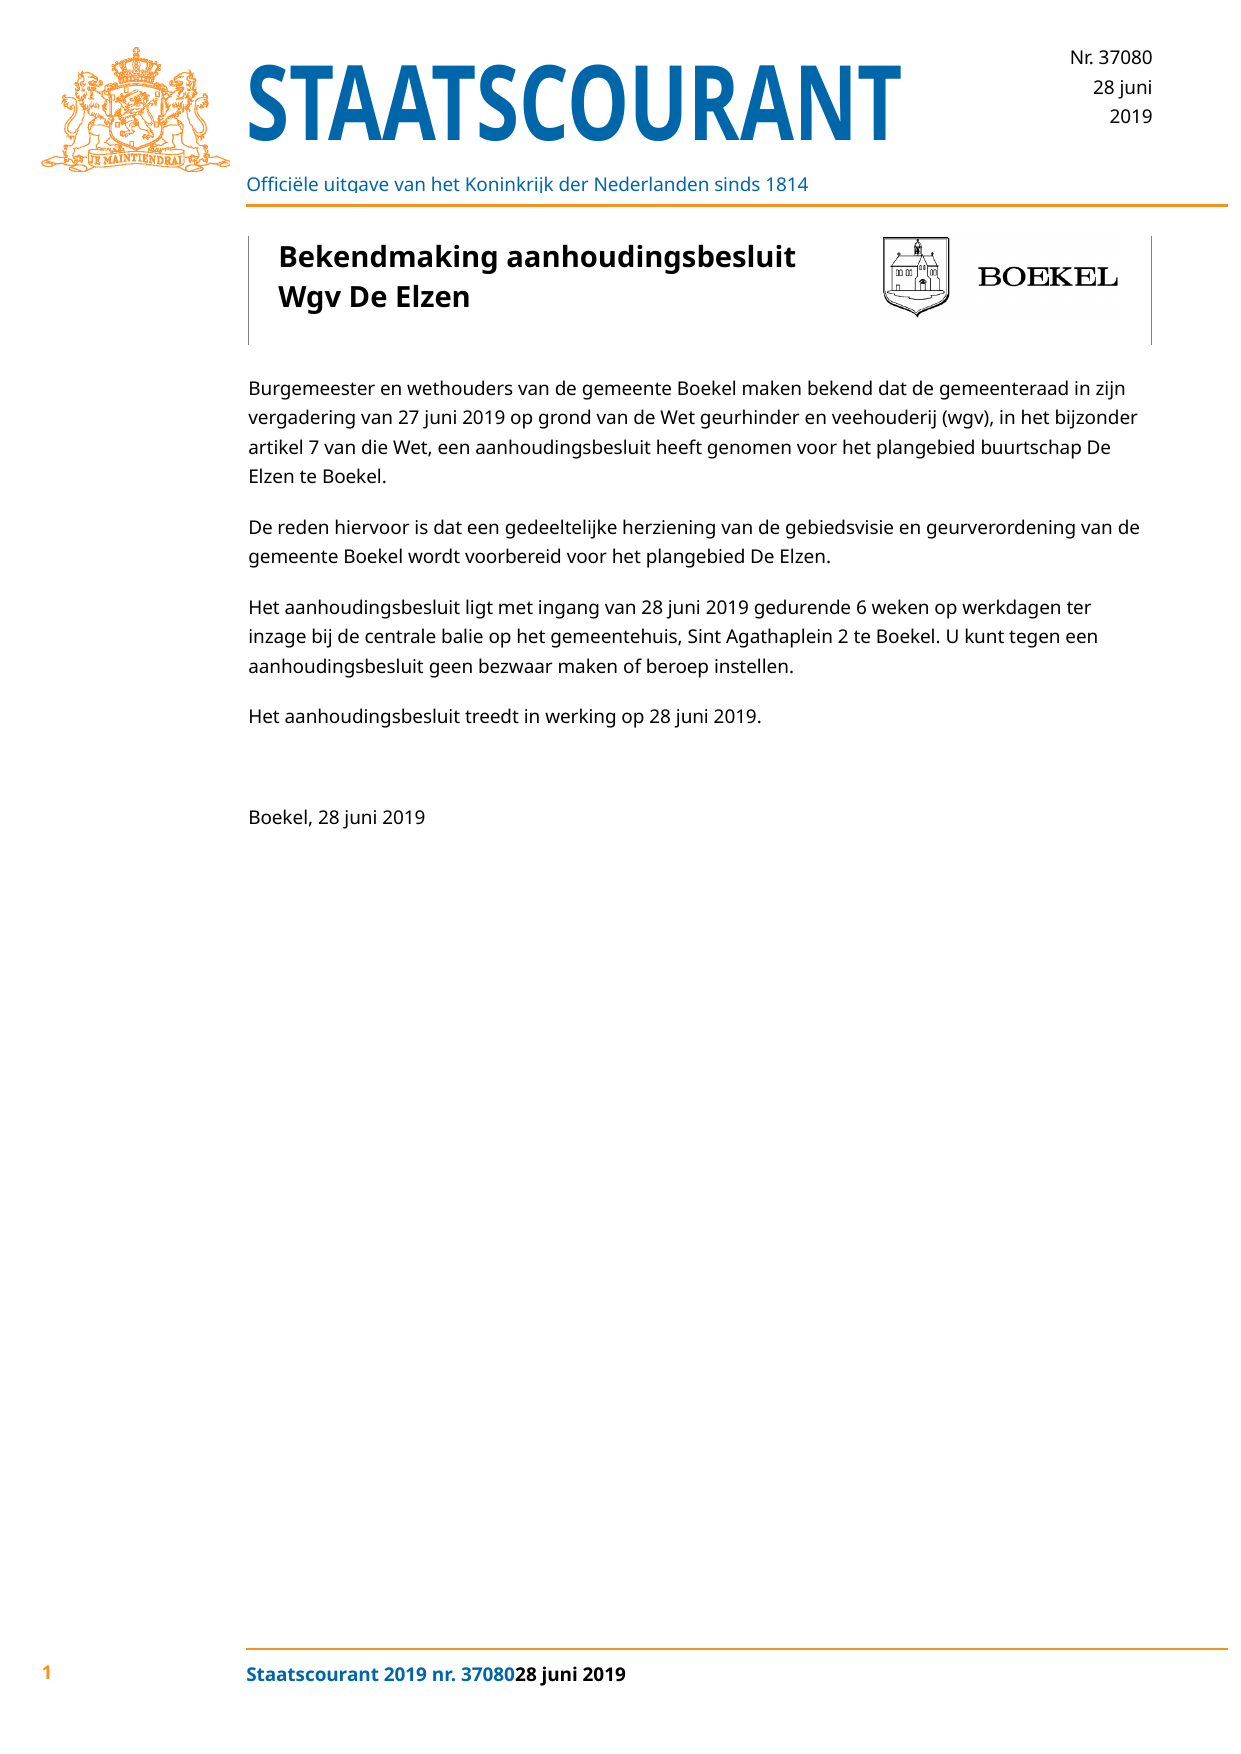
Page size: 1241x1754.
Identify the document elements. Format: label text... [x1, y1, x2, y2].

table_header [850, 236, 882, 319]
table_header [1119, 236, 1151, 319]
text Boekel, 28 juni 2019 [248, 804, 1152, 830]
text Het aanhoudingsbesluit treedt in werking op 28 juni 2019. [248, 703, 1152, 729]
table_header Bekendmaking aanhoudingsbesluit Wgv De Elzen [249, 236, 850, 345]
text Burgemeester en wethouders van de gemeente Boekel maken bekend dat de gemeenteraad in zijn vergadering van 27 juni 2019 op grond van de Wet geurhinder en veehouderij (wgv), in het bijzonder artikel 7 van die Wet, een aanhoudingsbesluit heeft genomen voor het plangebied buurtschap De Elzen te Boekel. [248, 375, 1152, 489]
picture [882, 236, 1119, 320]
text De reden hiervoor is dat een gedeeltelijke herziening van de gebiedsvisie en geurverordening van de gemeente Boekel wordt voorbereid voor het plangebied De Elzen. [248, 514, 1152, 569]
table_header [850, 320, 1151, 345]
text Het aanhoudingsbesluit ligt met ingang van 28 juni 2019 gedurende 6 weken op werkdagen ter inzage bij de centrale balie op het gemeentehuis, Sint Agathaplein 2 te Boekel. U kunt tegen een aanhoudingsbesluit geen bezwaar maken of beroep instellen. [248, 594, 1152, 679]
picture [41, 47, 231, 172]
